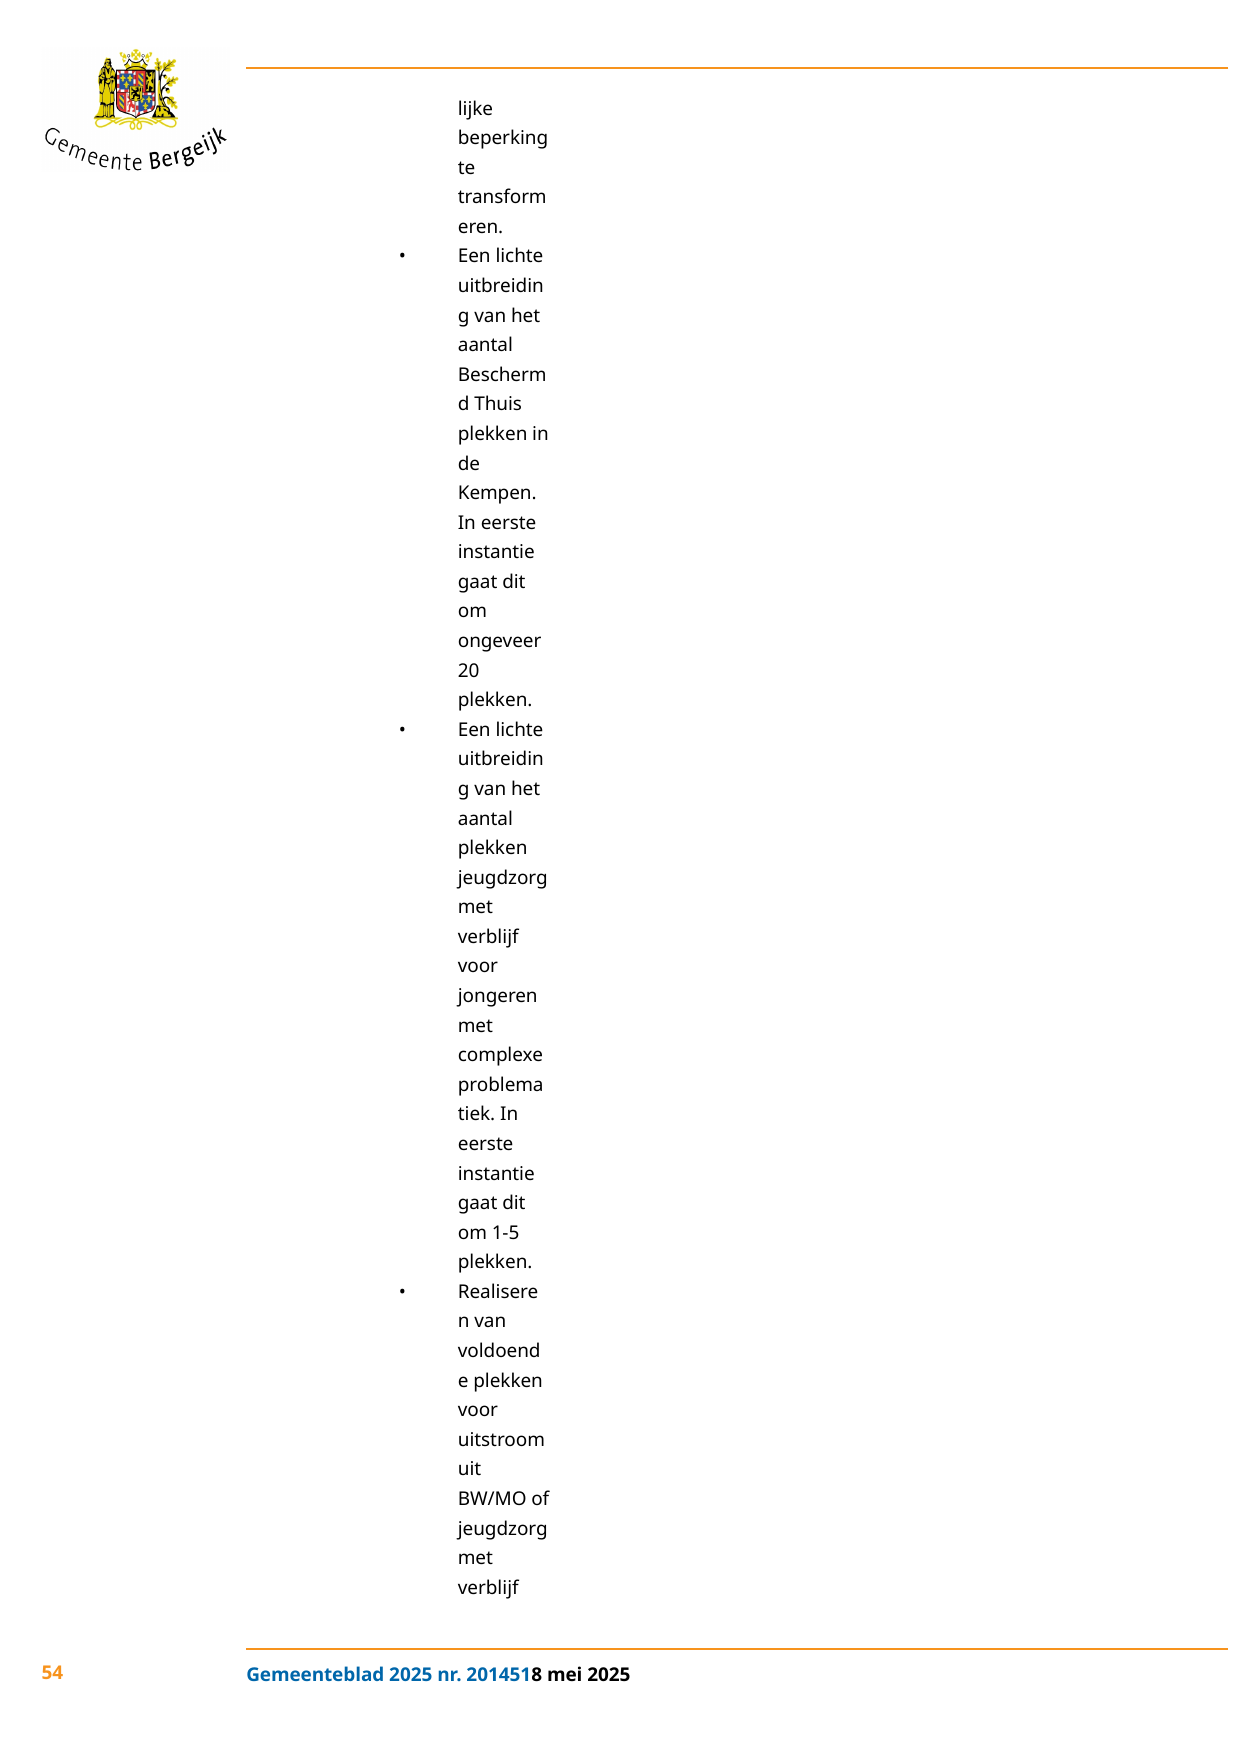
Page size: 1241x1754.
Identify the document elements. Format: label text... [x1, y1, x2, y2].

table_cell [549, 95, 700, 1600]
table_cell [700, 95, 850, 1600]
picture [41, 47, 231, 172]
table_cell [1001, 95, 1152, 1600]
table_cell lijke beperking te transformeren. Een lichte uitbreiding van het aantal Beschermd Thuis plekken in de Kempen. In eerste instantie gaat dit om ongeveer 20 plekken. Een lichte uitbreiding van het aantal plekken jeugdzorg met verblijf voor jongeren met complexe problematiek. In eerste instantie gaat dit om 1-5 plekken. Realiseren van voldoende plekken voor uitstroom uit BW/MO of jeugdzorg met verblijf [399, 95, 549, 1600]
table_cell [850, 95, 1001, 1600]
table_cell [248, 95, 398, 1600]
